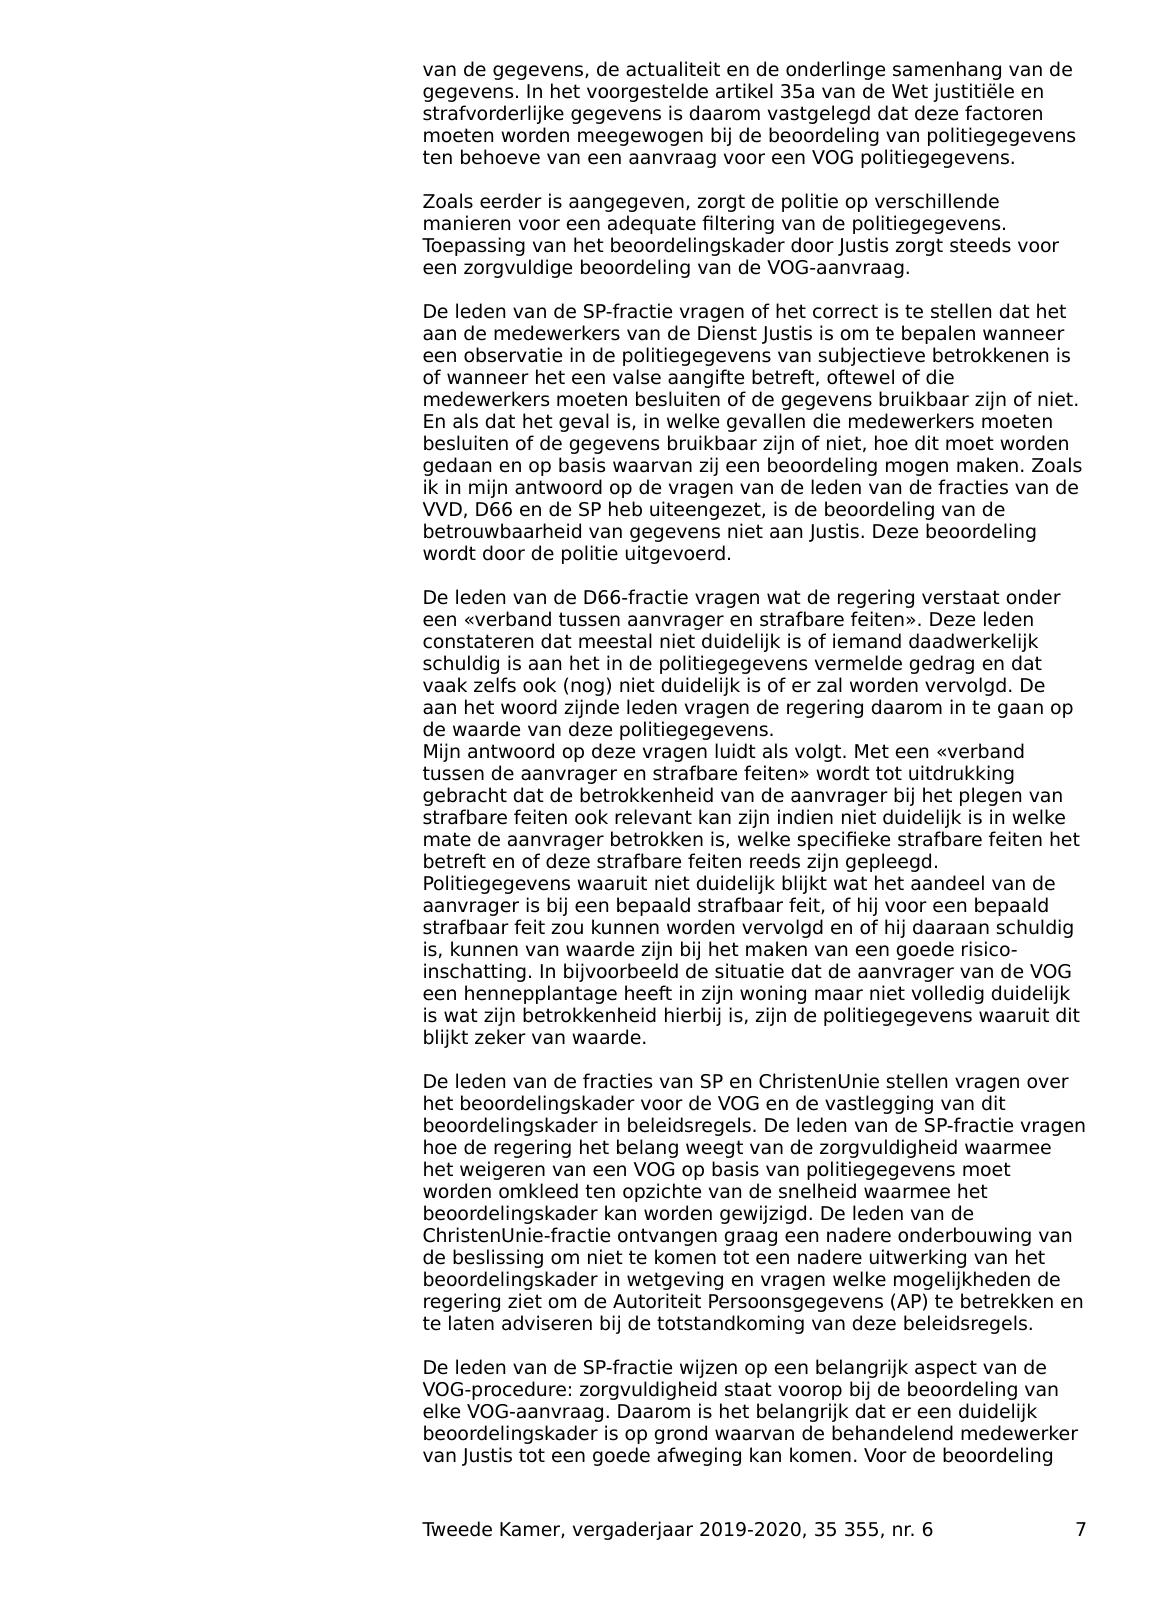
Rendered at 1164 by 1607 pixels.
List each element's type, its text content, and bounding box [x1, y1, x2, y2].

text Mijn antwoord op deze vragen luidt als volgt. Met een «verband tussen de aanvrager en strafbare feiten» wordt tot uitdrukking gebracht dat de betrokkenheid van de aanvrager bij het plegen van strafbare feiten ook relevant kan zijn indien niet duidelijk is in welke mate de aanvrager betrokken is, welke specifieke strafbare feiten het betreft en of deze strafbare feiten reeds zijn gepleegd. Politiegegevens waaruit niet duidelijk blijkt wat het aandeel van de aanvrager is bij een bepaald strafbaar feit, of hij voor een bepaald strafbaar feit zou kunnen worden vervolgd en of hij daaraan schuldig is, kunnen van waarde zijn bij het maken van een goede risico-inschatting. In bijvoorbeeld de situatie dat de aanvrager van de VOG een hennepplantage heeft in zijn woning maar niet volledig duidelijk is wat zijn betrokkenheid hierbij is, zijn de politiegegevens waaruit dit blijkt zeker van waarde. [422, 741, 1087, 1049]
text De leden van de D66-fractie vragen wat de regering verstaat onder een «verband tussen aanvrager en strafbare feiten». Deze leden constateren dat meestal niet duidelijk is of iemand daadwerkelijk schuldig is aan het in de politiegegevens vermelde gedrag en dat vaak zelfs ook (nog) niet duidelijk is of er zal worden vervolgd. De aan het woord zijnde leden vragen de regering daarom in te gaan op de waarde van deze politiegegevens. [422, 587, 1087, 741]
text Zoals eerder is aangegeven, zorgt de politie op verschillende manieren voor een adequate filtering van de politiegegevens. Toepassing van het beoordelingskader door Justis zorgt steeds voor een zorgvuldige beoordeling van de VOG-aanvraag. [422, 191, 1087, 279]
text De leden van de SP-fractie wijzen op een belangrijk aspect van de VOG-procedure: zorgvuldigheid staat voorop bij de beoordeling van elke VOG-aanvraag. Daarom is het belangrijk dat er een duidelijk beoordelingskader is op grond waarvan de behandelend medewerker van Justis tot een goede afweging kan komen. Voor de beoordeling [422, 1357, 1087, 1467]
text van de gegevens, de actualiteit en de onderlinge samenhang van de gegevens. In het voorgestelde artikel 35a van de Wet justitiële en strafvorderlijke gegevens is daarom vastgelegd dat deze factoren moeten worden meegewogen bij de beoordeling van politiegegevens ten behoeve van een aanvraag voor een VOG politiegegevens. [422, 59, 1087, 169]
text De leden van de SP-fractie vragen of het correct is te stellen dat het aan de medewerkers van de Dienst Justis is om te bepalen wanneer een observatie in de politiegegevens van subjectieve betrokkenen is of wanneer het een valse aangifte betreft, oftewel of die medewerkers moeten besluiten of de gegevens bruikbaar zijn of niet. En als dat het geval is, in welke gevallen die medewerkers moeten besluiten of de gegevens bruikbaar zijn of niet, hoe dit moet worden gedaan en op basis waarvan zij een beoordeling mogen maken. Zoals ik in mijn antwoord op de vragen van de leden van de fracties van de VVD, D66 en de SP heb uiteengezet, is de beoordeling van de betrouwbaarheid van gegevens niet aan Justis. Deze beoordeling wordt door de politie uitgevoerd. [422, 301, 1087, 565]
text De leden van de fracties van SP en ChristenUnie stellen vragen over het beoordelingskader voor de VOG en de vastlegging van dit beoordelingskader in beleidsregels. De leden van de SP-fractie vragen hoe de regering het belang weegt van de zorgvuldigheid waarmee het weigeren van een VOG op basis van politiegegevens moet worden omkleed ten opzichte van de snelheid waarmee het beoordelingskader kan worden gewijzigd. De leden van de ChristenUnie-fractie ontvangen graag een nadere onderbouwing van de beslissing om niet te komen tot een nadere uitwerking van het beoordelingskader in wetgeving en vragen welke mogelijkheden de regering ziet om de Autoriteit Persoonsgegevens (AP) te betrekken en te laten adviseren bij de totstandkoming van deze beleidsregels. [422, 1071, 1087, 1335]
